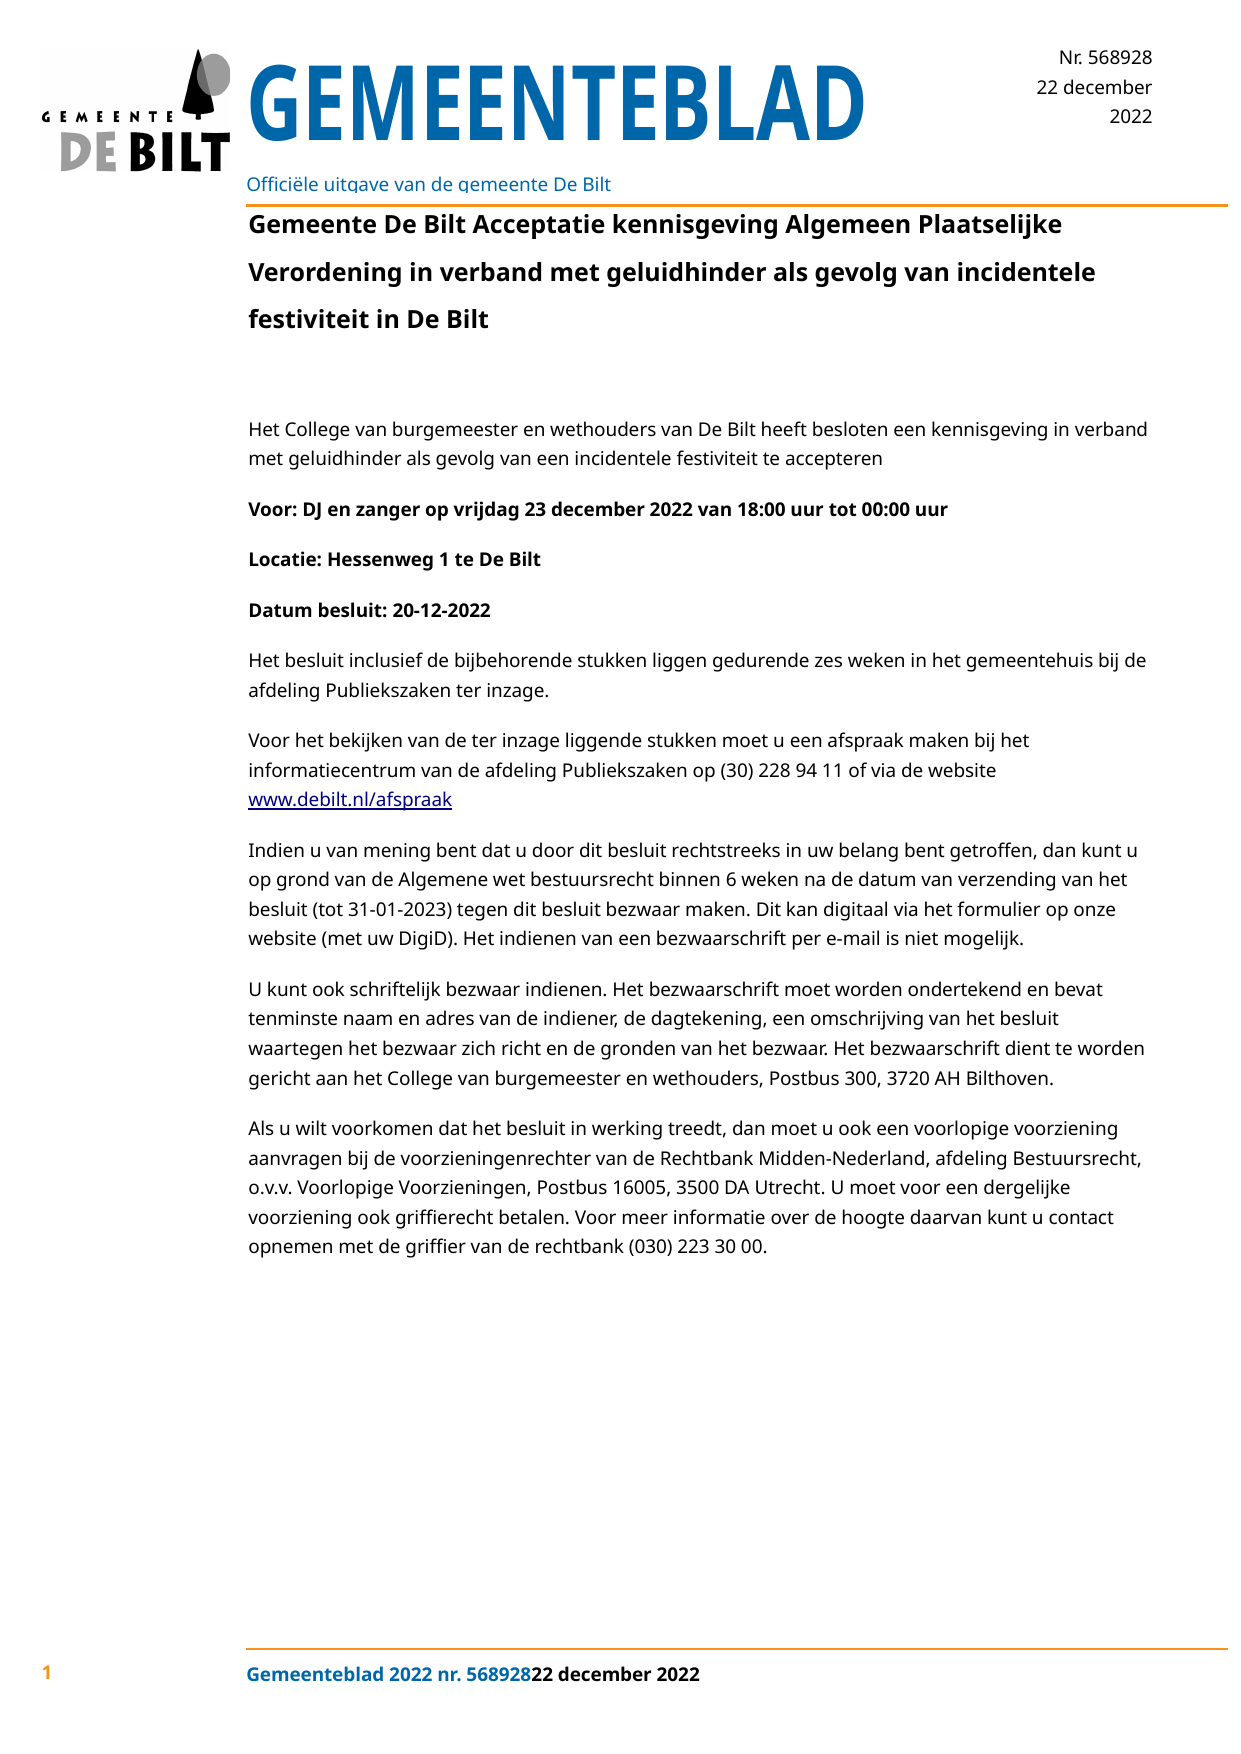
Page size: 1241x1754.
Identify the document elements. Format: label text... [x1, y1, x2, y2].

text Gemeente De Bilt Acceptatie kennisgeving Algemeen Plaatselijke Verordening in verband met geluidhinder als gevolg van incidentele festiviteit in De Bilt [248, 207, 1152, 336]
text Voor: DJ en zanger op vrijdag 23 december 2022 van 18:00 uur tot 00:00 uur [248, 496, 1152, 522]
text Het College van burgemeester en wethouders van De Bilt heeft besloten een kennisgeving in verband met geluidhinder als gevolg van een incidentele festiviteit te accepteren [248, 416, 1152, 471]
text Indien u van mening bent dat u door dit besluit rechtstreeks in uw belang bent getroffen, dan kunt u op grond van de Algemene wet bestuursrecht binnen 6 weken na de datum van verzending van het besluit (tot 31-01-2023) tegen dit besluit bezwaar maken. Dit kan digitaal via het formulier op onze website (met uw DigiD). Het indienen van een bezwaarschrift per e-mail is niet mogelijk. [248, 837, 1152, 951]
text Voor het bekijken van de ter inzage liggende stukken moet u een afspraak maken bij het informatiecentrum van de afdeling Publiekszaken op (30) 228 94 11 of via de website www.debilt.nl/afspraak [248, 727, 1152, 812]
text Als u wilt voorkomen dat het besluit in werking treedt, dan moet u ook een voorlopige voorziening aanvragen bij de voorzieningenrechter van de Rechtbank Midden-Nederland, afdeling Bestuursrecht, o.v.v. Voorlopige Voorzieningen, Postbus 16005, 3500 DA Utrecht. U moet voor een dergelijke voorziening ook griffierecht betalen. Voor meer informatie over de hoogte daarvan kunt u contact opnemen met de griffier van de rechtbank (030) 223 30 00. [248, 1115, 1152, 1259]
text Locatie: Hessenweg 1 te De Bilt [248, 546, 1152, 572]
picture [41, 47, 231, 172]
text Het besluit inclusief de bijbehorende stukken liggen gedurende zes weken in het gemeentehuis bij de afdeling Publiekszaken ter inzage. [248, 647, 1152, 702]
text U kunt ook schriftelijk bezwaar indienen. Het bezwaarschrift moet worden ondertekend en bevat tenminste naam en adres van de indiener, de dagtekening, een omschrijving van het besluit waartegen het bezwaar zich richt en de gronden van het bezwaar. Het bezwaarschrift dient te worden gericht aan het College van burgemeester en wethouders, Postbus 300, 3720 AH Bilthoven. [248, 976, 1152, 1090]
text Datum besluit: 20-12-2022 [248, 597, 1152, 622]
